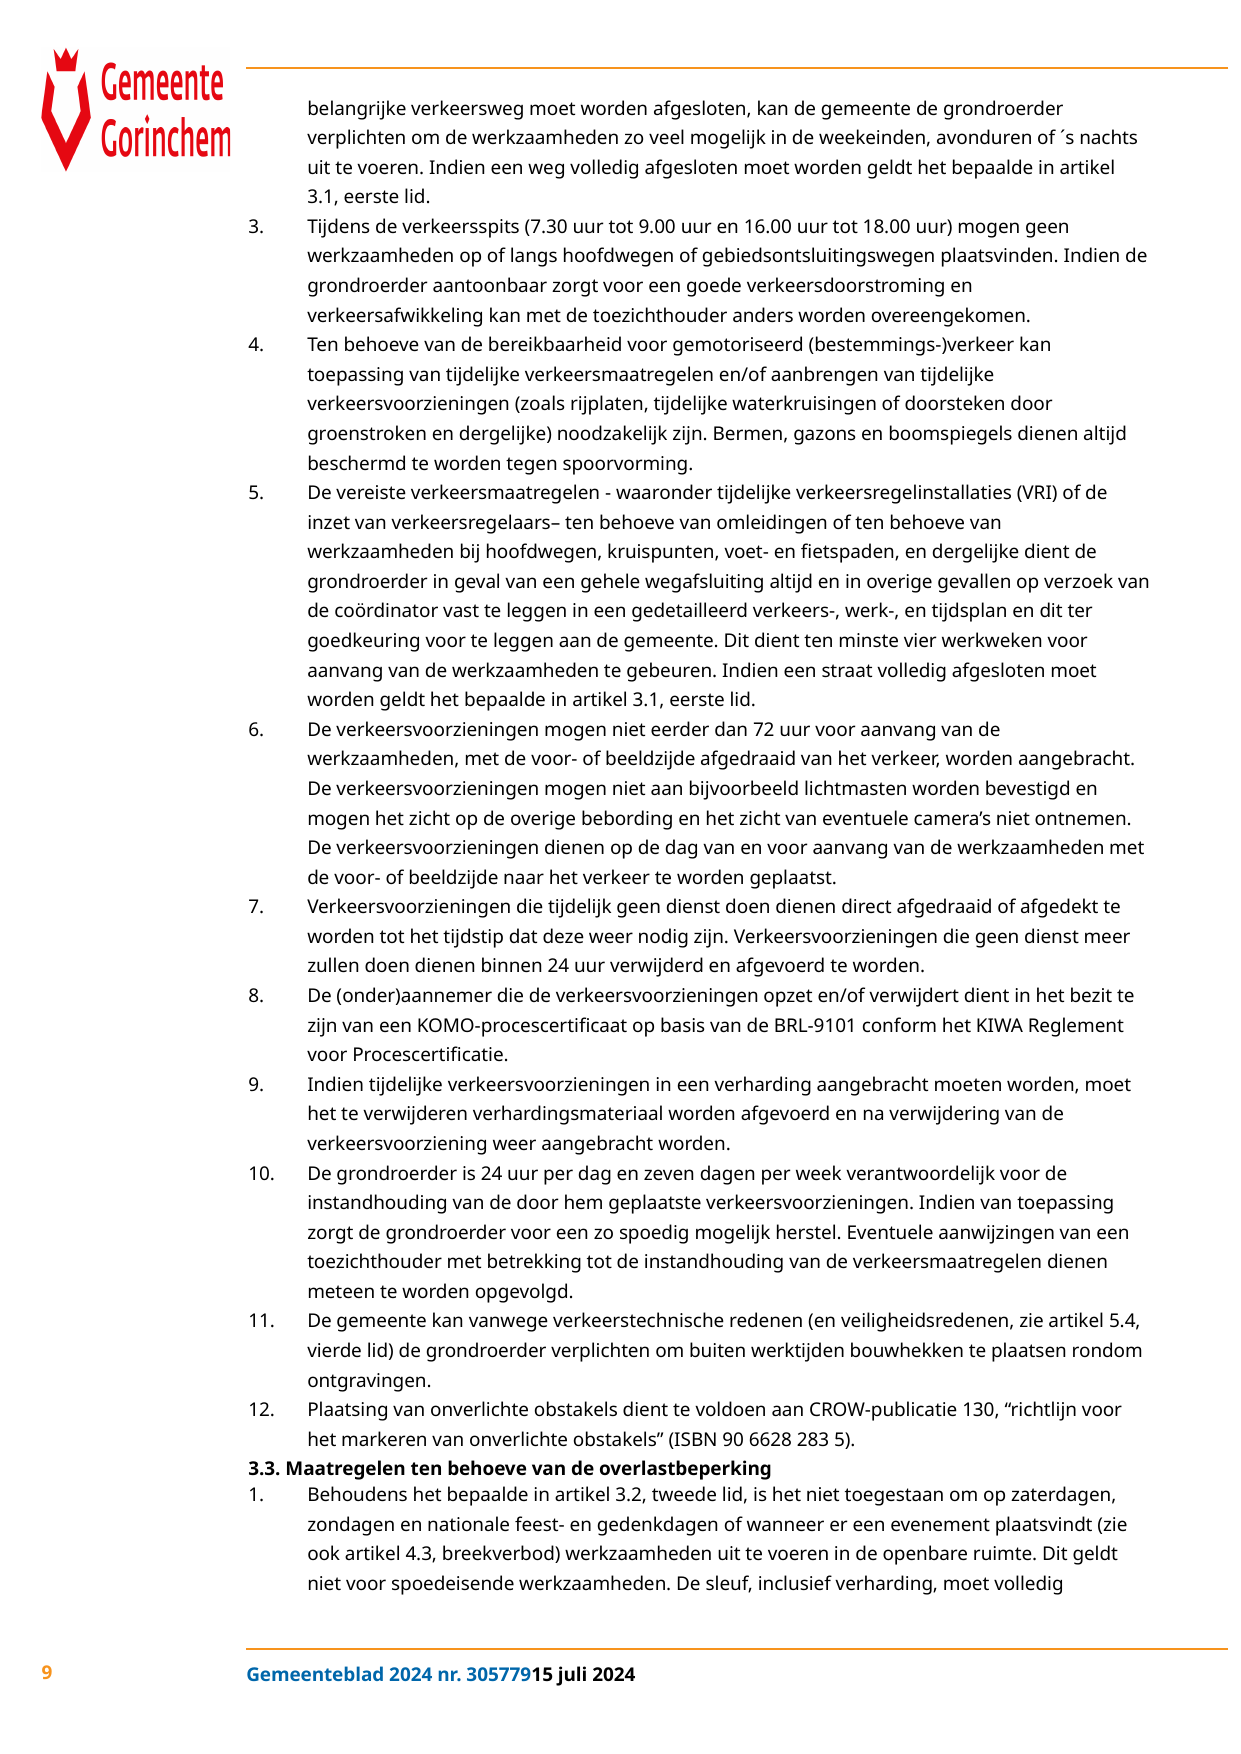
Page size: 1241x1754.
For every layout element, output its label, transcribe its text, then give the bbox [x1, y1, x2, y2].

list Verkeersvoorzieningen die tijdelijk geen dienst doen dienen direct afgedraaid of afgedekt te worden tot het tijdstip dat deze weer nodig zijn. Verkeersvoorzieningen die geen dienst meer zullen doen dienen binnen 24 uur verwijderd en afgevoerd te worden. [248, 893, 1152, 978]
list Behoudens het bepaalde in artikel 3.2, tweede lid, is het niet toegestaan om op zaterdagen, zondagen en nationale feest- en gedenkdagen of wanneer er een evenement plaatsvindt (zie ook artikel 4.3, breekverbod) werkzaamheden uit te voeren in de openbare ruimte. Dit geldt niet voor spoedeisende werkzaamheden. De sleuf, inclusief verharding, moet volledig [248, 1481, 1152, 1596]
list De gemeente kan vanwege verkeerstechnische redenen (en veiligheidsredenen, zie artikel 5.4, vierde lid) de grondroerder verplichten om buiten werktijden bouwhekken te plaatsen rondom ontgravingen. [248, 1308, 1152, 1393]
list Indien tijdelijke verkeersvoorzieningen in een verharding aangebracht moeten worden, moet het te verwijderen verhardingsmateriaal worden afgevoerd en na verwijdering van de verkeersvoorziening weer aangebracht worden. [248, 1071, 1152, 1156]
list Plaatsing van onverlichte obstakels dient te voldoen aan CROW-publicatie 130, “richtlijn voor het markeren van onverlichte obstakels” (ISBN 90 6628 283 5). [248, 1396, 1152, 1452]
list belangrijke verkeersweg moet worden afgesloten, kan de gemeente de grondroerder verplichten om de werkzaamheden zo veel mogelijk in de weekeinden, avonduren of ´s nachts uit te voeren. Indien een weg volledig afgesloten moet worden geldt het bepaalde in artikel 3.1, eerste lid. [248, 95, 1152, 209]
text 3.3. Maatregelen ten behoeve van de overlastbeperking [248, 1456, 1152, 1481]
list Tijdens de verkeersspits (7.30 uur tot 9.00 uur en 16.00 uur tot 18.00 uur) mogen geen werkzaamheden op of langs hoofdwegen of gebiedsontsluitingswegen plaatsvinden. Indien de grondroerder aantoonbaar zorgt voor een goede verkeersdoorstroming en verkeersafwikkeling kan met de toezichthouder anders worden overeengekomen. [248, 213, 1152, 328]
list De vereiste verkeersmaatregelen - waaronder tijdelijke verkeersregelinstallaties (VRI) of de inzet van verkeersregelaars– ten behoeve van omleidingen of ten behoeve van werkzaamheden bij hoofdwegen, kruispunten, voet- en fietspaden, en dergelijke dient de grondroerder in geval van een gehele wegafsluiting altijd en in overige gevallen op verzoek van de coördinator vast te leggen in een gedetailleerd verkeers-, werk-, en tijdsplan en dit ter goedkeuring voor te leggen aan de gemeente. Dit dient ten minste vier werkweken voor aanvang van de werkzaamheden te gebeuren. Indien een straat volledig afgesloten moet worden geldt het bepaalde in artikel 3.1, eerste lid. [248, 479, 1152, 712]
picture [41, 47, 231, 172]
list De grondroerder is 24 uur per dag en zeven dagen per week verantwoordelijk voor de instandhouding van de door hem geplaatste verkeersvoorzieningen. Indien van toepassing zorgt de grondroerder voor een zo spoedig mogelijk herstel. Eventuele aanwijzingen van een toezichthouder met betrekking tot de instandhouding van de verkeersmaatregelen dienen meteen te worden opgevolgd. [248, 1160, 1152, 1304]
list De verkeersvoorzieningen mogen niet eerder dan 72 uur voor aanvang van de werkzaamheden, met de voor- of beeldzijde afgedraaid van het verkeer, worden aangebracht. De verkeersvoorzieningen mogen niet aan bijvoorbeeld lichtmasten worden bevestigd en mogen het zicht op de overige bebording en het zicht van eventuele camera’s niet ontnemen. De verkeersvoorzieningen dienen op de dag van en voor aanvang van de werkzaamheden met de voor- of beeldzijde naar het verkeer te worden geplaatst. [248, 716, 1152, 890]
list De (onder)aannemer die de verkeersvoorzieningen opzet en/of verwijdert dient in het bezit te zijn van een KOMO-procescertificaat op basis van de BRL-9101 conform het KIWA Reglement voor Procescertificatie. [248, 982, 1152, 1067]
list Ten behoeve van de bereikbaarheid voor gemotoriseerd (bestemmings-)verkeer kan toepassing van tijdelijke verkeersmaatregelen en/of aanbrengen van tijdelijke verkeersvoorzieningen (zoals rijplaten, tijdelijke waterkruisingen of doorsteken door groenstroken en dergelijke) noodzakelijk zijn. Bermen, gazons en boomspiegels dienen altijd beschermd te worden tegen spoorvorming. [248, 331, 1152, 476]
